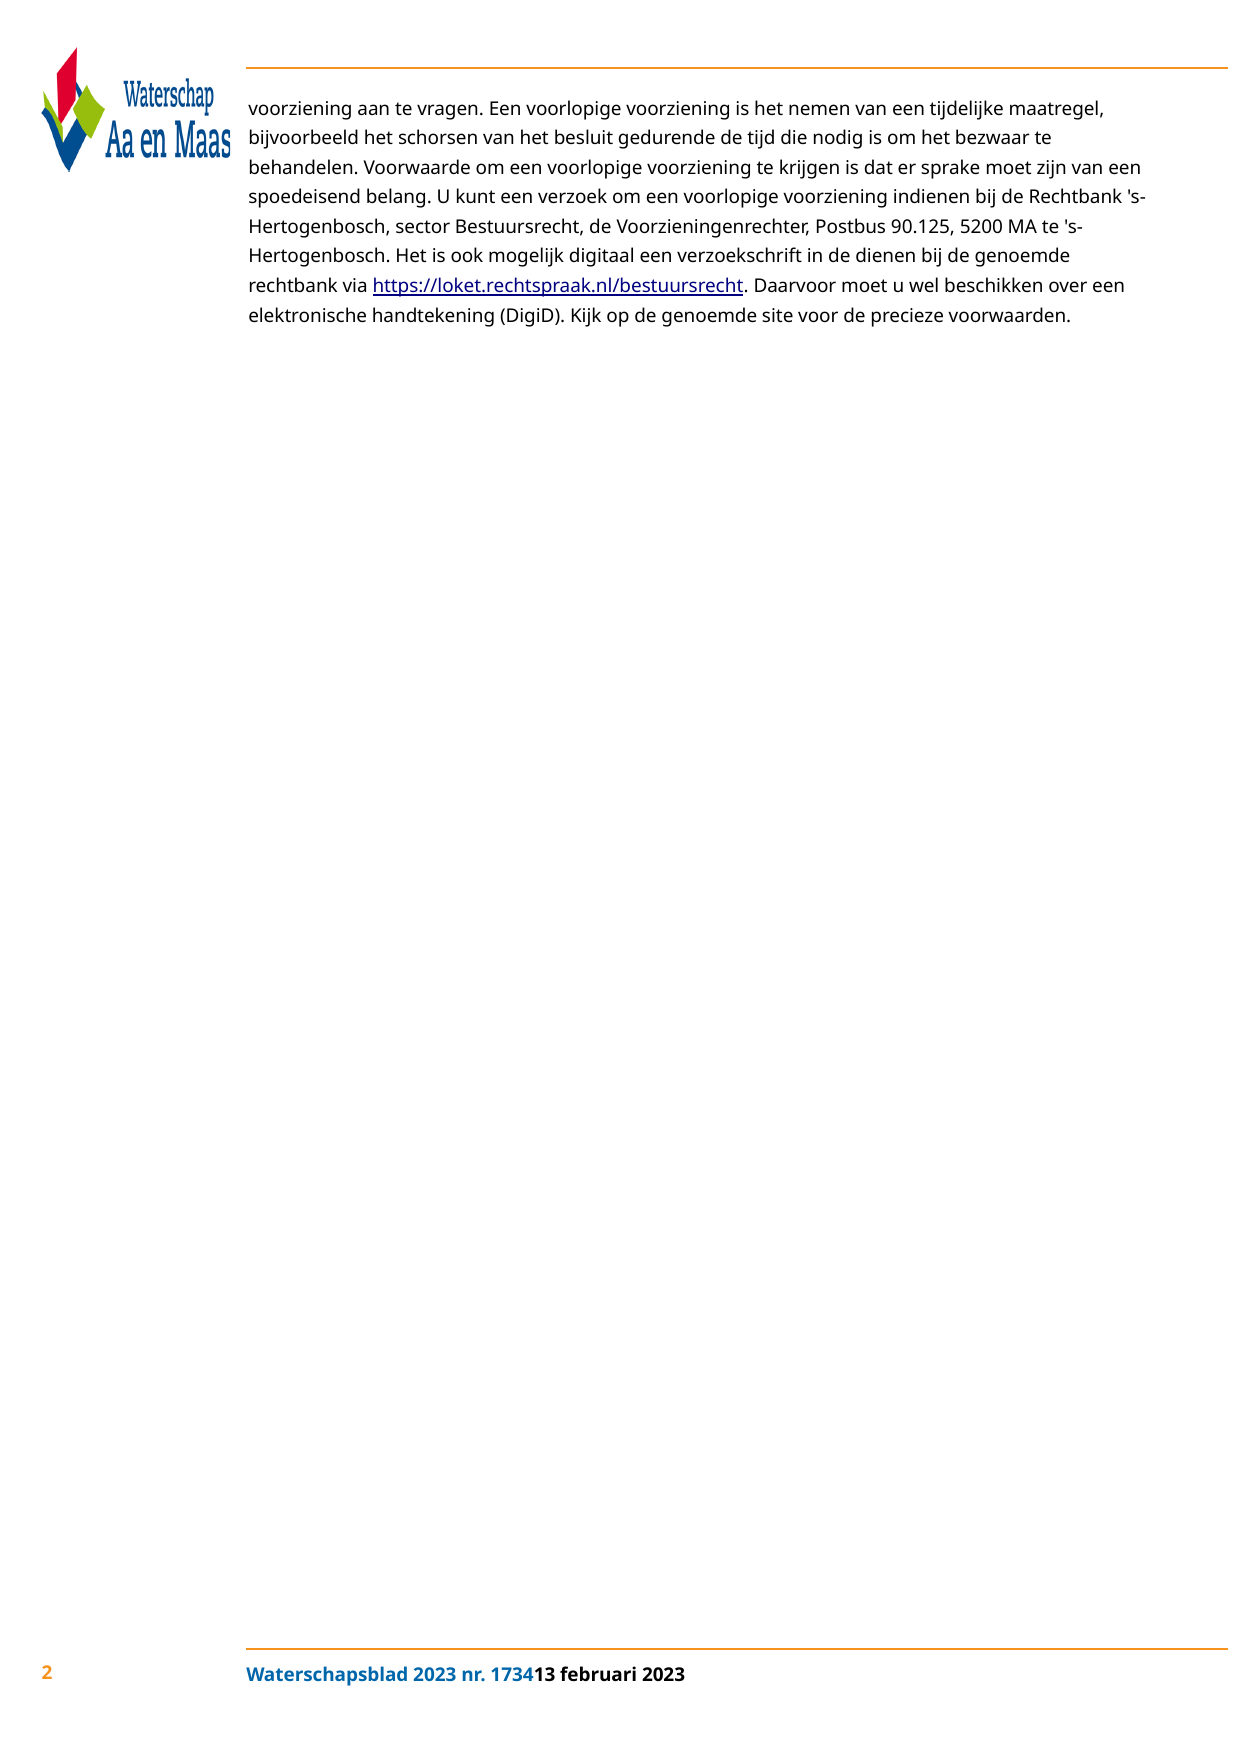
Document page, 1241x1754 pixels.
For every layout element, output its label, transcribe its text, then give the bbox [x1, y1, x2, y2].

text voorziening aan te vragen. Een voorlopige voorziening is het nemen van een tijdelijke maatregel, bijvoorbeeld het schorsen van het besluit gedurende de tijd die nodig is om het bezwaar te behandelen. Voorwaarde om een voorlopige voorziening te krijgen is dat er sprake moet zijn van een spoedeisend belang. U kunt een verzoek om een voorlopige voorziening indienen bij de Rechtbank 's-Hertogenbosch, sector Bestuursrecht, de Voorzieningenrechter, Postbus 90.125, 5200 MA te 's-Hertogenbosch. Het is ook mogelijk digitaal een verzoekschrift in de dienen bij de genoemde rechtbank via https://loket.rechtspraak.nl/bestuursrecht. Daarvoor moet u wel beschikken over een elektronische handtekening (DigiD). Kijk op de genoemde site voor de precieze voorwaarden. [248, 95, 1152, 328]
picture [41, 47, 231, 172]
